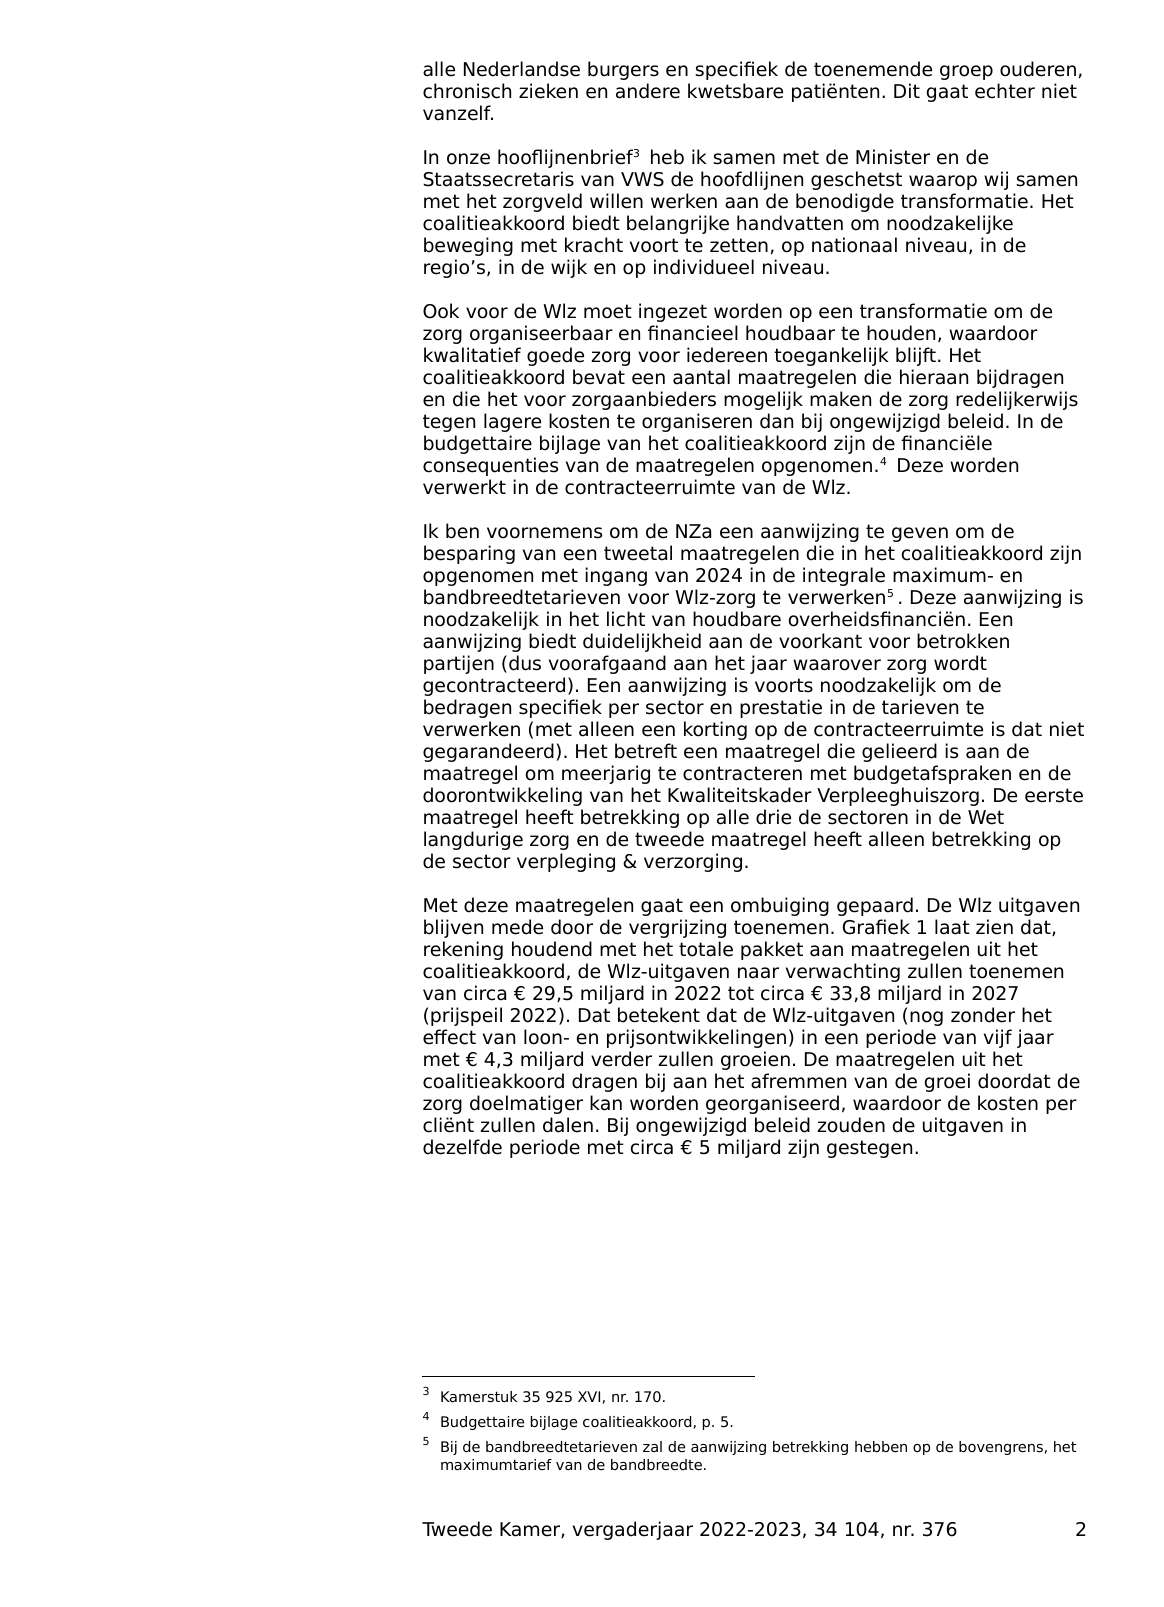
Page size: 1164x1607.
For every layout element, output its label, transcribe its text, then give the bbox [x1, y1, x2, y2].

text Ook voor de Wlz moet ingezet worden op een transformatie om de zorg organiseerbaar en financieel houdbaar te houden, waardoor kwalitatief goede zorg voor iedereen toegankelijk blijft. Het coalitieakkoord bevat een aantal maatregelen die hieraan bijdragen en die het voor zorgaanbieders mogelijk maken de zorg redelijkerwijs tegen lagere kosten te organiseren dan bij ongewijzigd beleid. In de budgettaire bijlage van het coalitieakkoord zijn de financiële consequenties van de maatregelen opgenomen. Deze worden verwerkt in de contracteerruimte van de Wlz. [422, 301, 1087, 499]
text Met deze maatregelen gaat een ombuiging gepaard. De Wlz uitgaven blijven mede door de vergrijzing toenemen. Grafiek 1 laat zien dat, rekening houdend met het totale pakket aan maatregelen uit het coalitieakkoord, de Wlz-uitgaven naar verwachting zullen toenemen van circa € 29,5 miljard in 2022 tot circa € 33,8 miljard in 2027 (prijspeil 2022). Dat betekent dat de Wlz-uitgaven (nog zonder het effect van loon- en prijsontwikkelingen) in een periode van vijf jaar met € 4,3 miljard verder zullen groeien. De maatregelen uit het coalitieakkoord dragen bij aan het afremmen van de groei doordat de zorg doelmatiger kan worden georganiseerd, waardoor de kosten per cliënt zullen dalen. Bij ongewijzigd beleid zouden de uitgaven in dezelfde periode met circa € 5 miljard zijn gestegen. [422, 895, 1087, 1159]
text alle Nederlandse burgers en specifiek de toenemende groep ouderen, chronisch zieken en andere kwetsbare patiënten. Dit gaat echter niet vanzelf. [422, 59, 1087, 125]
text In onze hooflijnenbrief heb ik samen met de Minister en de Staatssecretaris van VWS de hoofdlijnen geschetst waarop wij samen met het zorgveld willen werken aan de benodigde transformatie. Het coalitieakkoord biedt belangrijke handvatten om noodzakelijke beweging met kracht voort te zetten, op nationaal niveau, in de regio’s, in de wijk en op individueel niveau. [422, 147, 1087, 279]
text Ik ben voornemens om de NZa een aanwijzing te geven om de besparing van een tweetal maatregelen die in het coalitieakkoord zijn opgenomen met ingang van 2024 in de integrale maximum- en bandbreedtetarieven voor Wlz-zorg te verwerken. Deze aanwijzing is noodzakelijk in het licht van houdbare overheidsfinanciën. Een aanwijzing biedt duidelijkheid aan de voorkant voor betrokken partijen (dus voorafgaand aan het jaar waarover zorg wordt gecontracteerd). Een aanwijzing is voorts noodzakelijk om de bedragen specifiek per sector en prestatie in de tarieven te verwerken (met alleen een korting op de contracteerruimte is dat niet gegarandeerd). Het betreft een maatregel die gelieerd is aan de maatregel om meerjarig te contracteren met budgetafspraken en de doorontwikkeling van het Kwaliteitskader Verpleeghuiszorg. De eerste maatregel heeft betrekking op alle drie de sectoren in de Wet langdurige zorg en de tweede maatregel heeft alleen betrekking op de sector verpleging & verzorging. [422, 521, 1087, 873]
text Bij de bandbreedtetarieven zal de aanwijzing betrekking hebben op de bovengrens, het maximumtarief van de bandbreedte. [422, 1435, 1087, 1474]
text Budgettaire bijlage coalitieakkoord, p. 5. [422, 1410, 1087, 1432]
text Kamerstuk 35 925 XVI, nr. 170. [422, 1385, 1087, 1407]
